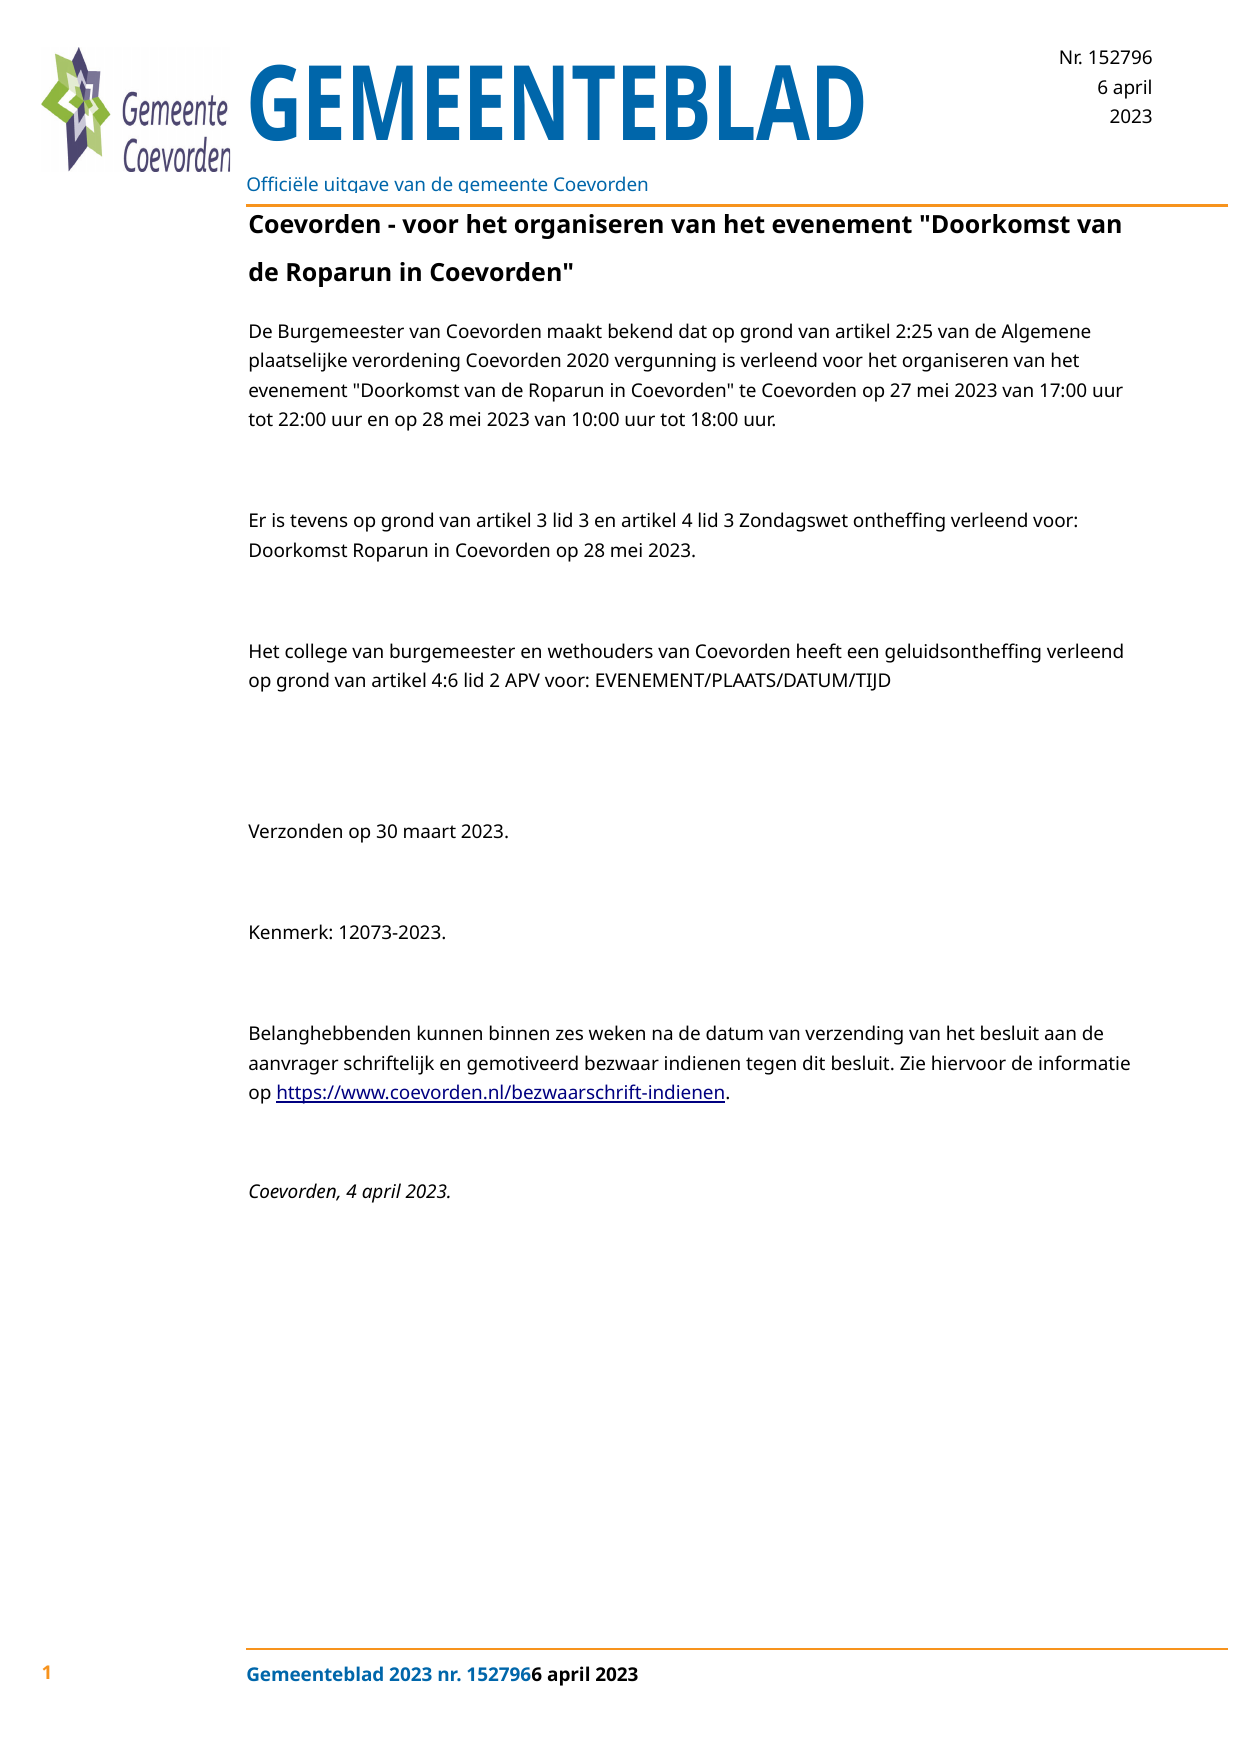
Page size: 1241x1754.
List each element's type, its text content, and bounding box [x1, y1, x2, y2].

text Belanghebbenden kunnen binnen zes weken na de datum van verzending van het besluit aan de aanvrager schriftelijk en gemotiveerd bezwaar indienen tegen dit besluit. Zie hiervoor de informatie op https://www.coevorden.nl/bezwaarschrift-indienen. [248, 1020, 1152, 1105]
text Kenmerk: 12073-2023. [248, 919, 1152, 945]
text Verzonden op 30 maart 2023. [248, 819, 1152, 844]
text Coevorden, 4 april 2023. [248, 1178, 1152, 1203]
text Er is tevens op grond van artikel 3 lid 3 en artikel 4 lid 3 Zondagswet ontheffing verleend voor: Doorkomst Roparun in Coevorden op 28 mei 2023. [248, 507, 1152, 563]
text Het college van burgemeester en wethouders van Coevorden heeft een geluidsontheffing verleend op grond van artikel 4:6 lid 2 APV voor: EVENEMENT/PLAATS/DATUM/TIJD [248, 638, 1152, 693]
picture [41, 47, 231, 172]
text De Burgemeester van Coevorden maakt bekend dat op grond van artikel 2:25 van de Algemene plaatselijke verordening Coevorden 2020 vergunning is verleend voor het organiseren van het evenement "Doorkomst van de Roparun in Coevorden" te Coevorden op 27 mei 2023 van 17:00 uur tot 22:00 uur en op 28 mei 2023 van 10:00 uur tot 18:00 uur. [248, 318, 1152, 432]
text Coevorden - voor het organiseren van het evenement "Doorkomst van de Roparun in Coevorden" [248, 207, 1152, 288]
